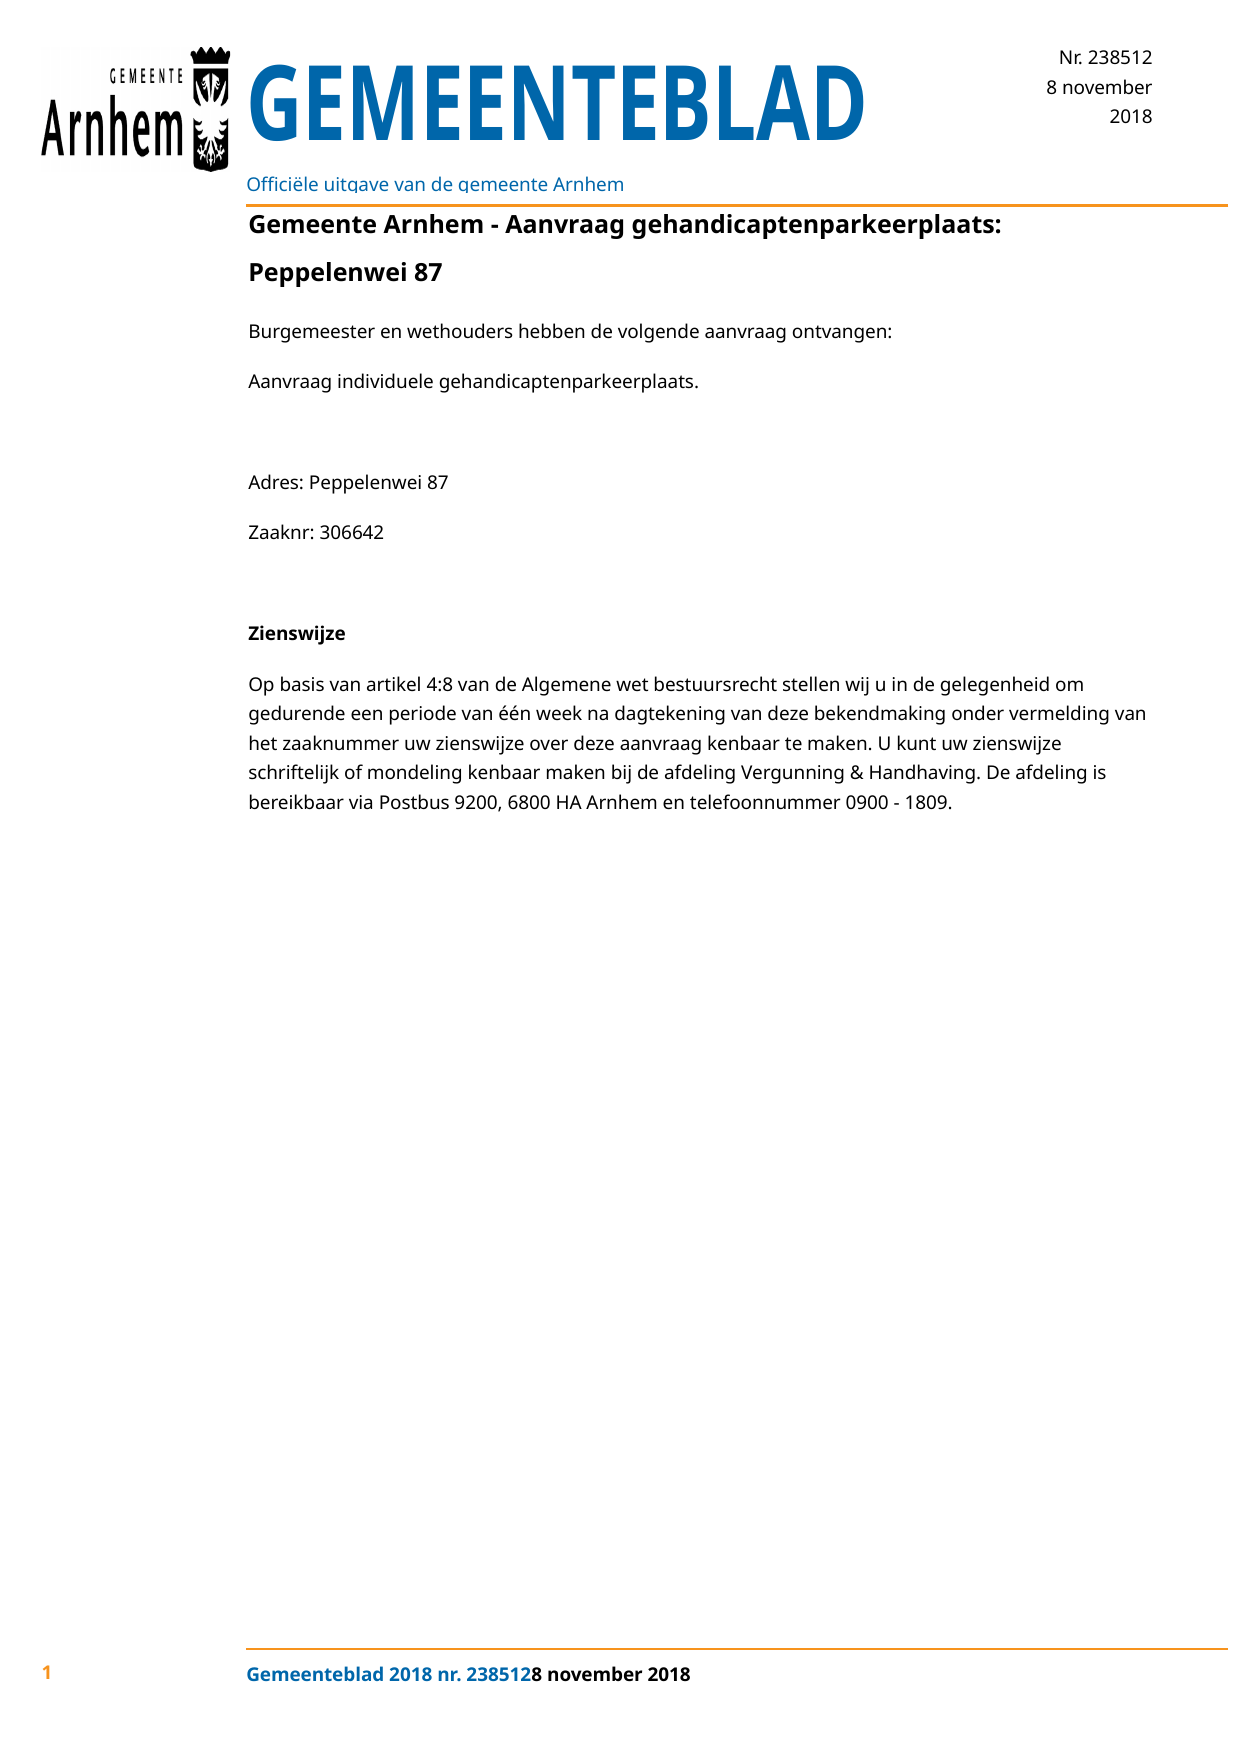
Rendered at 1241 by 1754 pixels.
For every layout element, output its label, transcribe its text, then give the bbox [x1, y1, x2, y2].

text Burgemeester en wethouders hebben de volgende aanvraag ontvangen: [248, 318, 1152, 344]
text Zaaknr: 306642 [248, 519, 1152, 545]
text Gemeente Arnhem - Aanvraag gehandicaptenparkeerplaats: Peppelenwei 87 [248, 207, 1152, 288]
picture [41, 47, 231, 172]
text Adres: Peppelenwei 87 [248, 469, 1152, 495]
text Op basis van artikel 4:8 van de Algemene wet bestuursrecht stellen wij u in de gelegenheid om gedurende een periode van één week na dagtekening van deze bekendmaking onder vermelding van het zaaknummer uw zienswijze over deze aanvraag kenbaar te maken. U kunt uw zienswijze schriftelijk of mondeling kenbaar maken bij de afdeling Vergunning & Handhaving. De afdeling is bereikbaar via Postbus 9200, 6800 HA Arnhem en telefoonnummer 0900 - 1809. [248, 671, 1152, 815]
text Zienswijze [248, 620, 1152, 646]
text Aanvraag individuele gehandicaptenparkeerplaats. [248, 368, 1152, 394]
